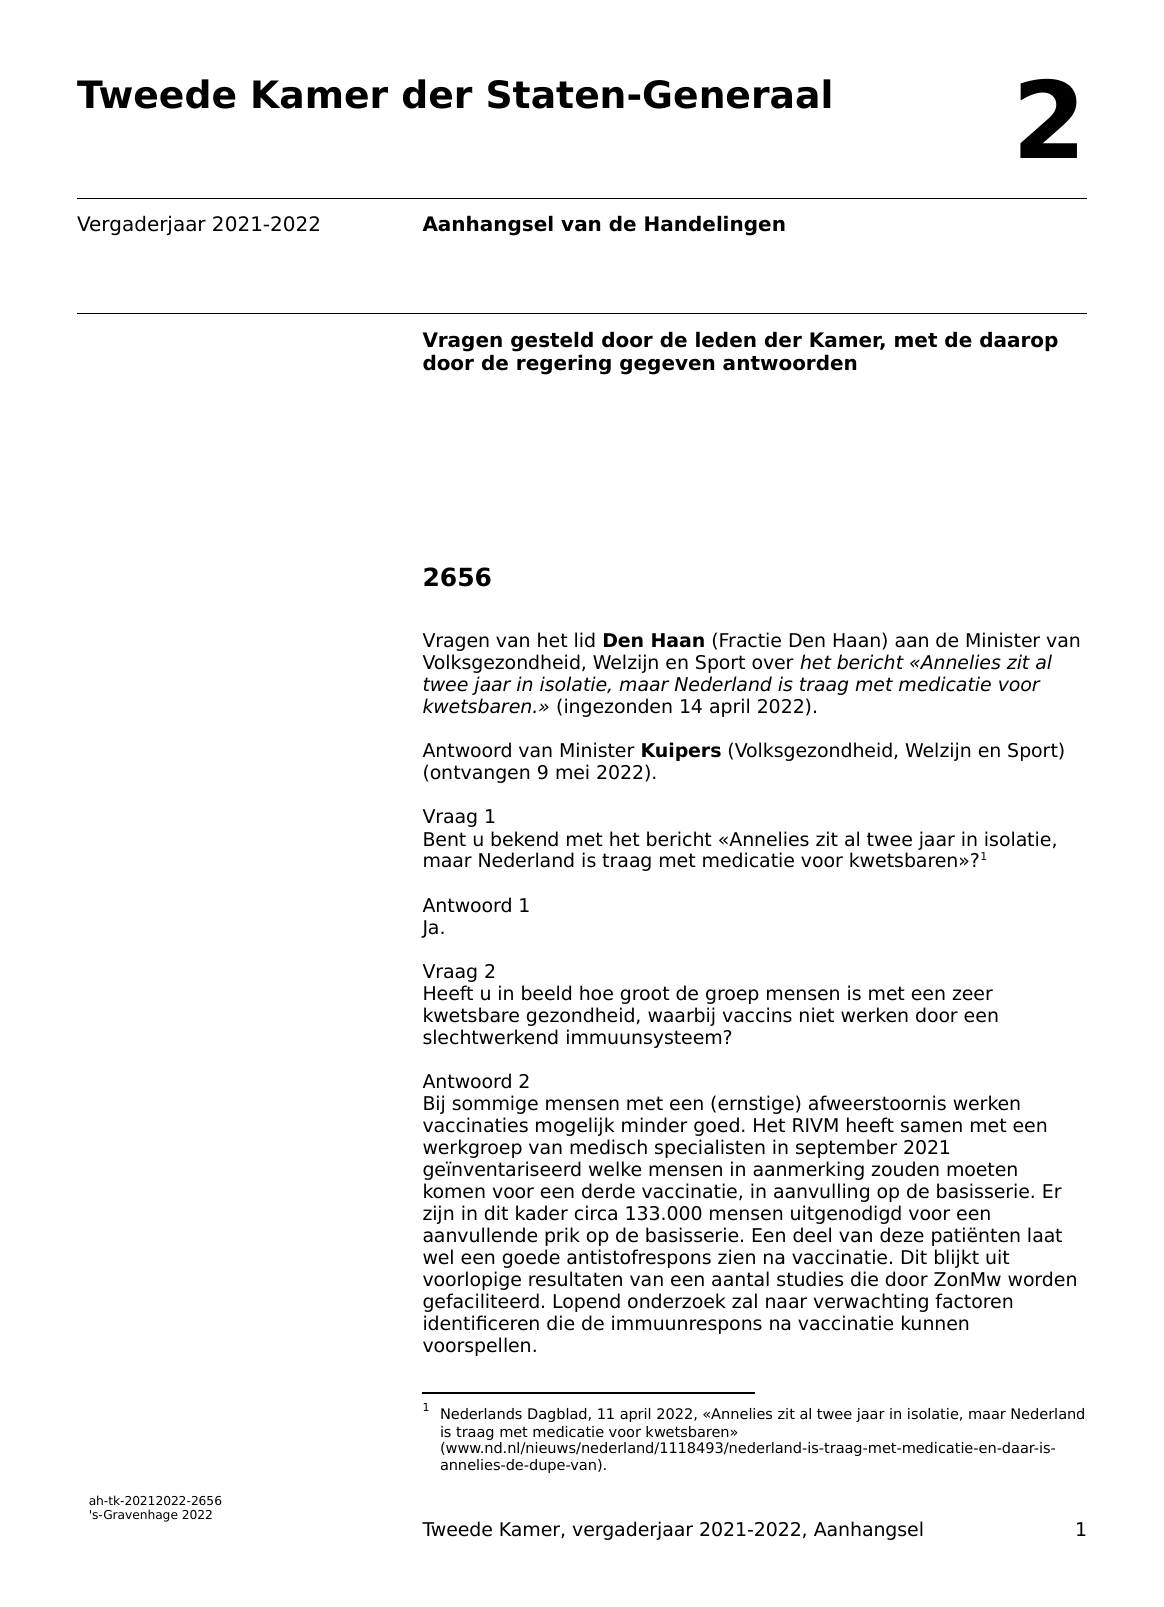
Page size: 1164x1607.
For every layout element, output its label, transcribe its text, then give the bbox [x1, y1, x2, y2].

table_header 2 [886, 59, 1087, 198]
text Vraag 1 [422, 806, 1087, 828]
table_header Tweede Kamer der Staten-Generaal [77, 59, 886, 198]
text Bij sommige mensen met een (ernstige) afweerstoornis werken vaccinaties mogelijk minder goed. Het RIVM heeft samen met een werkgroep van medisch specialisten in september 2021 geïnventariseerd welke mensen in aanmerking zouden moeten komen voor een derde vaccinatie, in aanvulling op de basisserie. Er zijn in dit kader circa 133.000 mensen uitgenodigd voor een aanvullende prik op de basisserie. Een deel van deze patiënten laat wel een goede antistofrespons zien na vaccinatie. Dit blijkt uit voorlopige resultaten van een aantal studies die door ZonMw worden gefaciliteerd. Lopend onderzoek zal naar verwachting factoren identificeren die de immuunrespons na vaccinatie kunnen voorspellen. [422, 1093, 1087, 1357]
text Vraag 2 [422, 961, 1087, 983]
text 2656 [422, 563, 1087, 592]
text ah-tk-20212022-2656 [88, 1494, 323, 1508]
table_cell [77, 314, 422, 375]
text Vragen van het lid Den Haan (Fractie Den Haan) aan de Minister van Volksgezondheid, Welzijn en Sport over het bericht «Annelies zit al twee jaar in isolatie, maar Nederland is traag met medicatie voor kwetsbaren.» (ingezonden 14 april 2022). [422, 630, 1087, 718]
text Heeft u in beeld hoe groot de groep mensen is met een zeer kwetsbare gezondheid, waarbij vaccins niet werken door een slechtwerkend immuunsysteem? [422, 983, 1087, 1049]
text Antwoord 2 [422, 1071, 1087, 1093]
text Nederlands Dagblad, 11 april 2022, «Annelies zit al twee jaar in isolatie, maar Nederland is traag met medicatie voor kwetsbaren» (www.nd.nl/nieuws/nederland/1118493/nederland-is-traag-met-medicatie-en-daar-is-annelies-de-dupe-van). [422, 1402, 1087, 1474]
text Antwoord van Minister Kuipers (Volksgezondheid, Welzijn en Sport) (ontvangen 9 mei 2022). [422, 740, 1087, 784]
table_cell Vergaderjaar 2021-2022 [77, 199, 422, 313]
text Ja. [422, 917, 1087, 938]
table_cell Vragen gesteld door de leden der Kamer, met de daarop door de regering gegeven antwoorden [422, 314, 1087, 375]
text 's-Gravenhage 2022 [88, 1508, 323, 1522]
text Antwoord 1 [422, 894, 1087, 917]
text Bent u bekend met het bericht «Annelies zit al twee jaar in isolatie, maar Nederland is traag met medicatie voor kwetsbaren»? [422, 828, 1087, 872]
table_cell Aanhangsel van de Handelingen [422, 199, 1087, 313]
